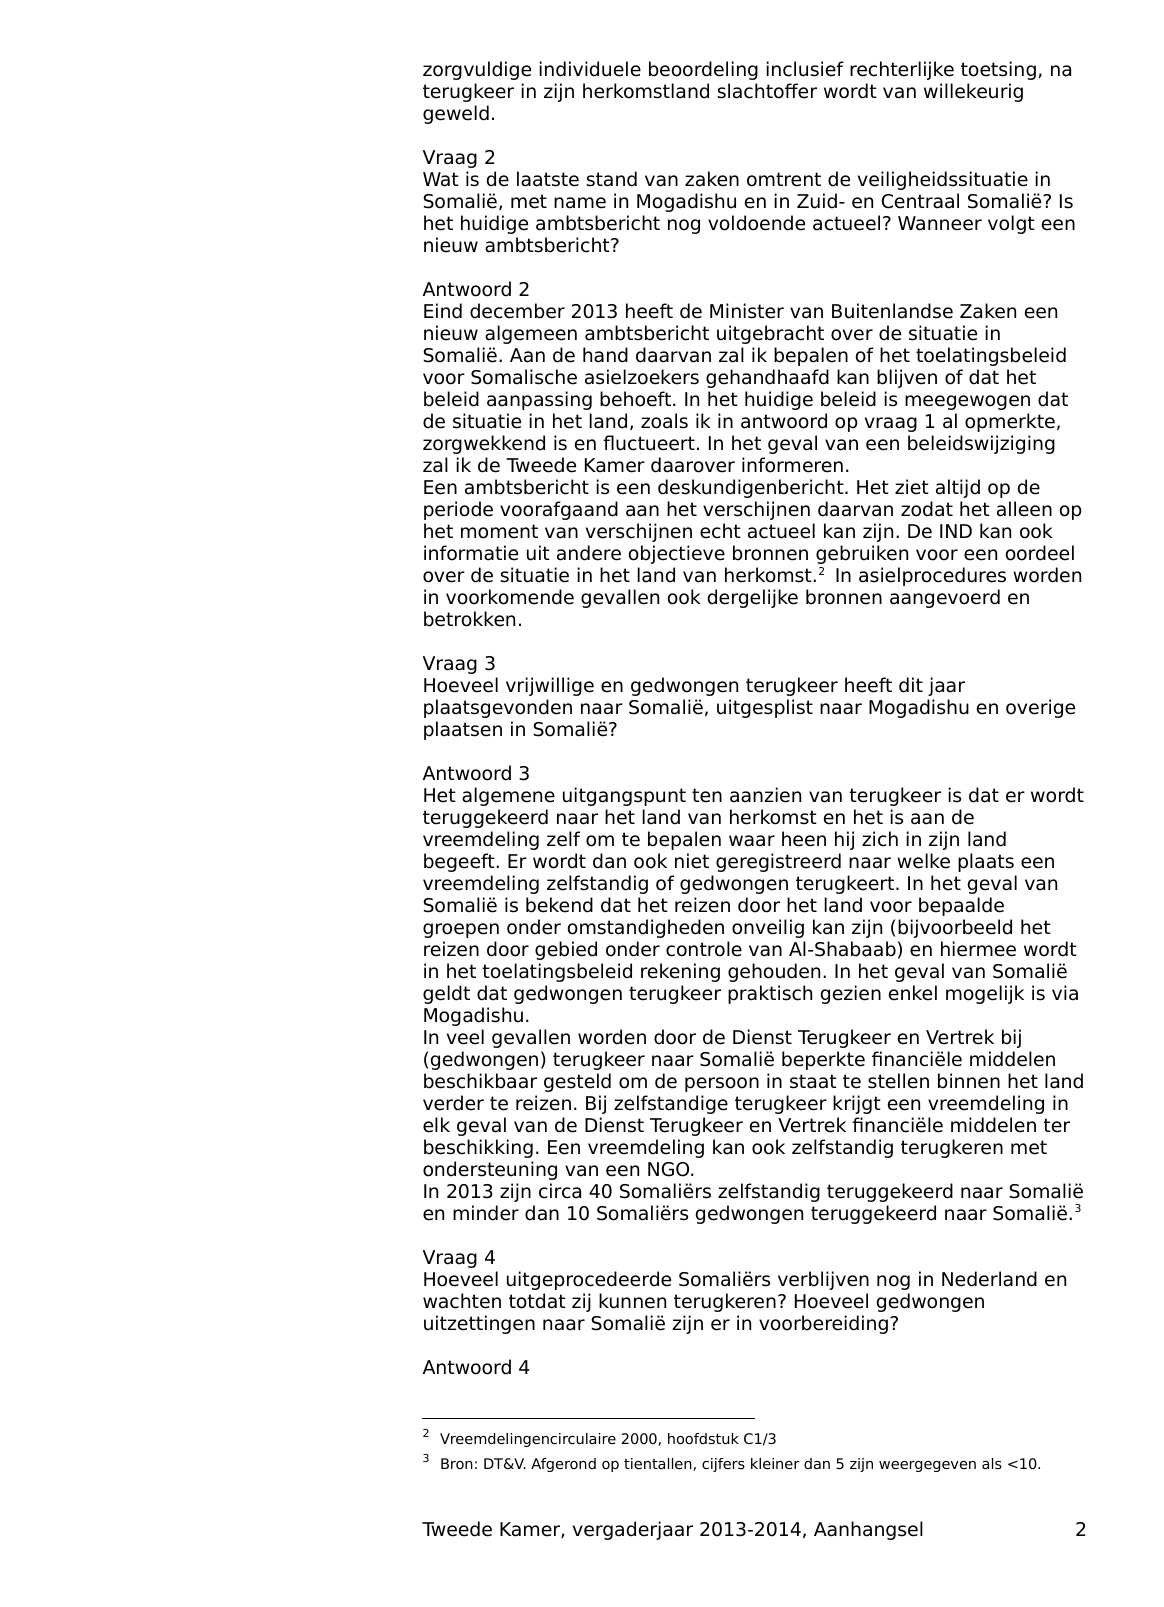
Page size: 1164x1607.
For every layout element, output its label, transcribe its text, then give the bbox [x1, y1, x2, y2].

text Vraag 2 [422, 147, 1087, 169]
text In 2013 zijn circa 40 Somaliërs zelfstandig teruggekeerd naar Somalië en minder dan 10 Somaliërs gedwongen teruggekeerd naar Somalië. [422, 1181, 1087, 1225]
text Vraag 3 [422, 653, 1087, 675]
text In veel gevallen worden door de Dienst Terugkeer en Vertrek bij (gedwongen) terugkeer naar Somalië beperkte financiële middelen beschikbaar gesteld om de persoon in staat te stellen binnen het land verder te reizen. Bij zelfstandige terugkeer krijgt een vreemdeling in elk geval van de Dienst Terugkeer en Vertrek financiële middelen ter beschikking. Een vreemdeling kan ook zelfstandig terugkeren met ondersteuning van een NGO. [422, 1027, 1087, 1181]
text Antwoord 2 [422, 279, 1087, 301]
text Een ambtsbericht is een deskundigenbericht. Het ziet altijd op de periode voorafgaand aan het verschijnen daarvan zodat het alleen op het moment van verschijnen echt actueel kan zijn. De IND kan ook informatie uit andere objectieve bronnen gebruiken voor een oordeel over de situatie in het land van herkomst. In asielprocedures worden in voorkomende gevallen ook dergelijke bronnen aangevoerd en betrokken. [422, 477, 1087, 631]
text Vraag 4 [422, 1247, 1087, 1269]
text Antwoord 4 [422, 1357, 1087, 1379]
text Wat is de laatste stand van zaken omtrent de veiligheidssituatie in Somalië, met name in Mogadishu en in Zuid- en Centraal Somalië? Is het huidige ambtsbericht nog voldoende actueel? Wanneer volgt een nieuw ambtsbericht? [422, 169, 1087, 257]
text Hoeveel vrijwillige en gedwongen terugkeer heeft dit jaar plaatsgevonden naar Somalië, uitgesplist naar Mogadishu en overige plaatsen in Somalië? [422, 675, 1087, 741]
text Het algemene uitgangspunt ten aanzien van terugkeer is dat er wordt teruggekeerd naar het land van herkomst en het is aan de vreemdeling zelf om te bepalen waar heen hij zich in zijn land begeeft. Er wordt dan ook niet geregistreerd naar welke plaats een vreemdeling zelfstandig of gedwongen terugkeert. In het geval van Somalië is bekend dat het reizen door het land voor bepaalde groepen onder omstandigheden onveilig kan zijn (bijvoorbeeld het reizen door gebied onder controle van Al-Shabaab) en hiermee wordt in het toelatingsbeleid rekening gehouden. In het geval van Somalië geldt dat gedwongen terugkeer praktisch gezien enkel mogelijk is via Mogadishu. [422, 785, 1087, 1027]
text Eind december 2013 heeft de Minister van Buitenlandse Zaken een nieuw algemeen ambtsbericht uitgebracht over de situatie in Somalië. Aan de hand daarvan zal ik bepalen of het toelatingsbeleid voor Somalische asielzoekers gehandhaafd kan blijven of dat het beleid aanpassing behoeft. In het huidige beleid is meegewogen dat de situatie in het land, zoals ik in antwoord op vraag 1 al opmerkte, zorgwekkend is en fluctueert. In het geval van een beleidswijziging zal ik de Tweede Kamer daarover informeren. [422, 301, 1087, 477]
text zorgvuldige individuele beoordeling inclusief rechterlijke toetsing, na terugkeer in zijn herkomstland slachtoffer wordt van willekeurig geweld. [422, 59, 1087, 125]
text Hoeveel uitgeprocedeerde Somaliërs verblijven nog in Nederland en wachten totdat zij kunnen terugkeren? Hoeveel gedwongen uitzettingen naar Somalië zijn er in voorbereiding? [422, 1269, 1087, 1335]
text Antwoord 3 [422, 763, 1087, 785]
text Vreemdelingencirculaire 2000, hoofdstuk C1/3 [422, 1427, 1087, 1449]
text Bron: DT&V. Afgerond op tientallen, cijfers kleiner dan 5 zijn weergegeven als <10. [422, 1452, 1087, 1474]
